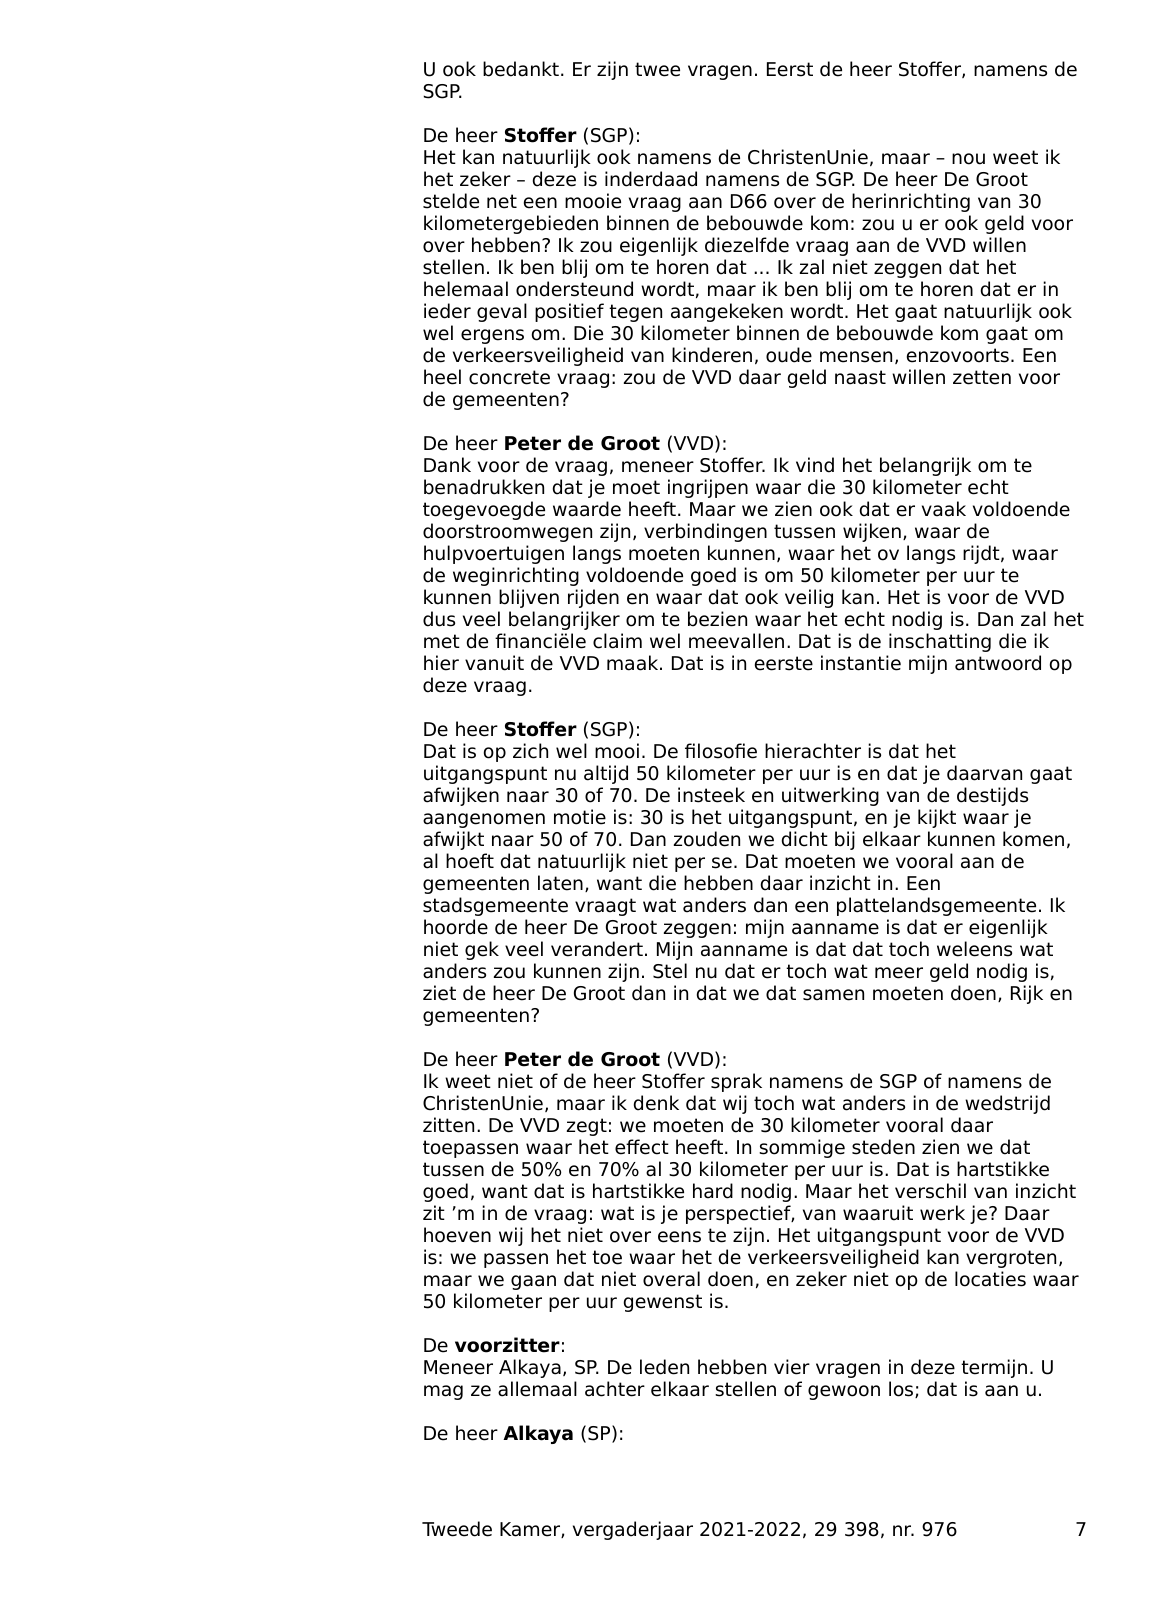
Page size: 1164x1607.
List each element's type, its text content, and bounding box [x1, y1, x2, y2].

text De heer Peter de Groot (VVD): [422, 433, 1087, 455]
text De heer Stoffer (SGP): [422, 125, 1087, 147]
text Dank voor de vraag, meneer Stoffer. Ik vind het belangrijk om te benadrukken dat je moet ingrijpen waar die 30 kilometer echt toegevoegde waarde heeft. Maar we zien ook dat er vaak voldoende doorstroomwegen zijn, verbindingen tussen wijken, waar de hulpvoertuigen langs moeten kunnen, waar het ov langs rijdt, waar de weginrichting voldoende goed is om 50 kilometer per uur te kunnen blijven rijden en waar dat ook veilig kan. Het is voor de VVD dus veel belangrijker om te bezien waar het echt nodig is. Dan zal het met de financiële claim wel meevallen. Dat is de inschatting die ik hier vanuit de VVD maak. Dat is in eerste instantie mijn antwoord op deze vraag. [422, 455, 1087, 697]
text De heer Peter de Groot (VVD): [422, 1049, 1087, 1071]
text Ik weet niet of de heer Stoffer sprak namens de SGP of namens de ChristenUnie, maar ik denk dat wij toch wat anders in de wedstrijd zitten. De VVD zegt: we moeten de 30 kilometer vooral daar toepassen waar het effect heeft. In sommige steden zien we dat tussen de 50% en 70% al 30 kilometer per uur is. Dat is hartstikke goed, want dat is hartstikke hard nodig. Maar het verschil van inzicht zit ’m in de vraag: wat is je perspectief, van waaruit werk je? Daar hoeven wij het niet over eens te zijn. Het uitgangspunt voor de VVD is: we passen het toe waar het de verkeersveiligheid kan vergroten, maar we gaan dat niet overal doen, en zeker niet op de locaties waar 50 kilometer per uur gewenst is. [422, 1071, 1087, 1313]
text De voorzitter: [422, 1335, 1087, 1357]
text De heer Stoffer (SGP): [422, 719, 1087, 741]
text Meneer Alkaya, SP. De leden hebben vier vragen in deze termijn. U mag ze allemaal achter elkaar stellen of gewoon los; dat is aan u. [422, 1357, 1087, 1401]
text Het kan natuurlijk ook namens de ChristenUnie, maar – nou weet ik het zeker – deze is inderdaad namens de SGP. De heer De Groot stelde net een mooie vraag aan D66 over de herinrichting van 30 kilometergebieden binnen de bebouwde kom: zou u er ook geld voor over hebben? Ik zou eigenlijk diezelfde vraag aan de VVD willen stellen. Ik ben blij om te horen dat ... Ik zal niet zeggen dat het helemaal ondersteund wordt, maar ik ben blij om te horen dat er in ieder geval positief tegen aangekeken wordt. Het gaat natuurlijk ook wel ergens om. Die 30 kilometer binnen de bebouwde kom gaat om de verkeersveiligheid van kinderen, oude mensen, enzovoorts. Een heel concrete vraag: zou de VVD daar geld naast willen zetten voor de gemeenten? [422, 147, 1087, 411]
text Dat is op zich wel mooi. De filosofie hierachter is dat het uitgangspunt nu altijd 50 kilometer per uur is en dat je daarvan gaat afwijken naar 30 of 70. De insteek en uitwerking van de destijds aangenomen motie is: 30 is het uitgangspunt, en je kijkt waar je afwijkt naar 50 of 70. Dan zouden we dicht bij elkaar kunnen komen, al hoeft dat natuurlijk niet per se. Dat moeten we vooral aan de gemeenten laten, want die hebben daar inzicht in. Een stadsgemeente vraagt wat anders dan een plattelandsgemeente. Ik hoorde de heer De Groot zeggen: mijn aanname is dat er eigenlijk niet gek veel verandert. Mijn aanname is dat dat toch weleens wat anders zou kunnen zijn. Stel nu dat er toch wat meer geld nodig is, ziet de heer De Groot dan in dat we dat samen moeten doen, Rijk en gemeenten? [422, 741, 1087, 1027]
text De heer Alkaya (SP): [422, 1423, 1087, 1445]
text U ook bedankt. Er zijn twee vragen. Eerst de heer Stoffer, namens de SGP. [422, 59, 1087, 103]
